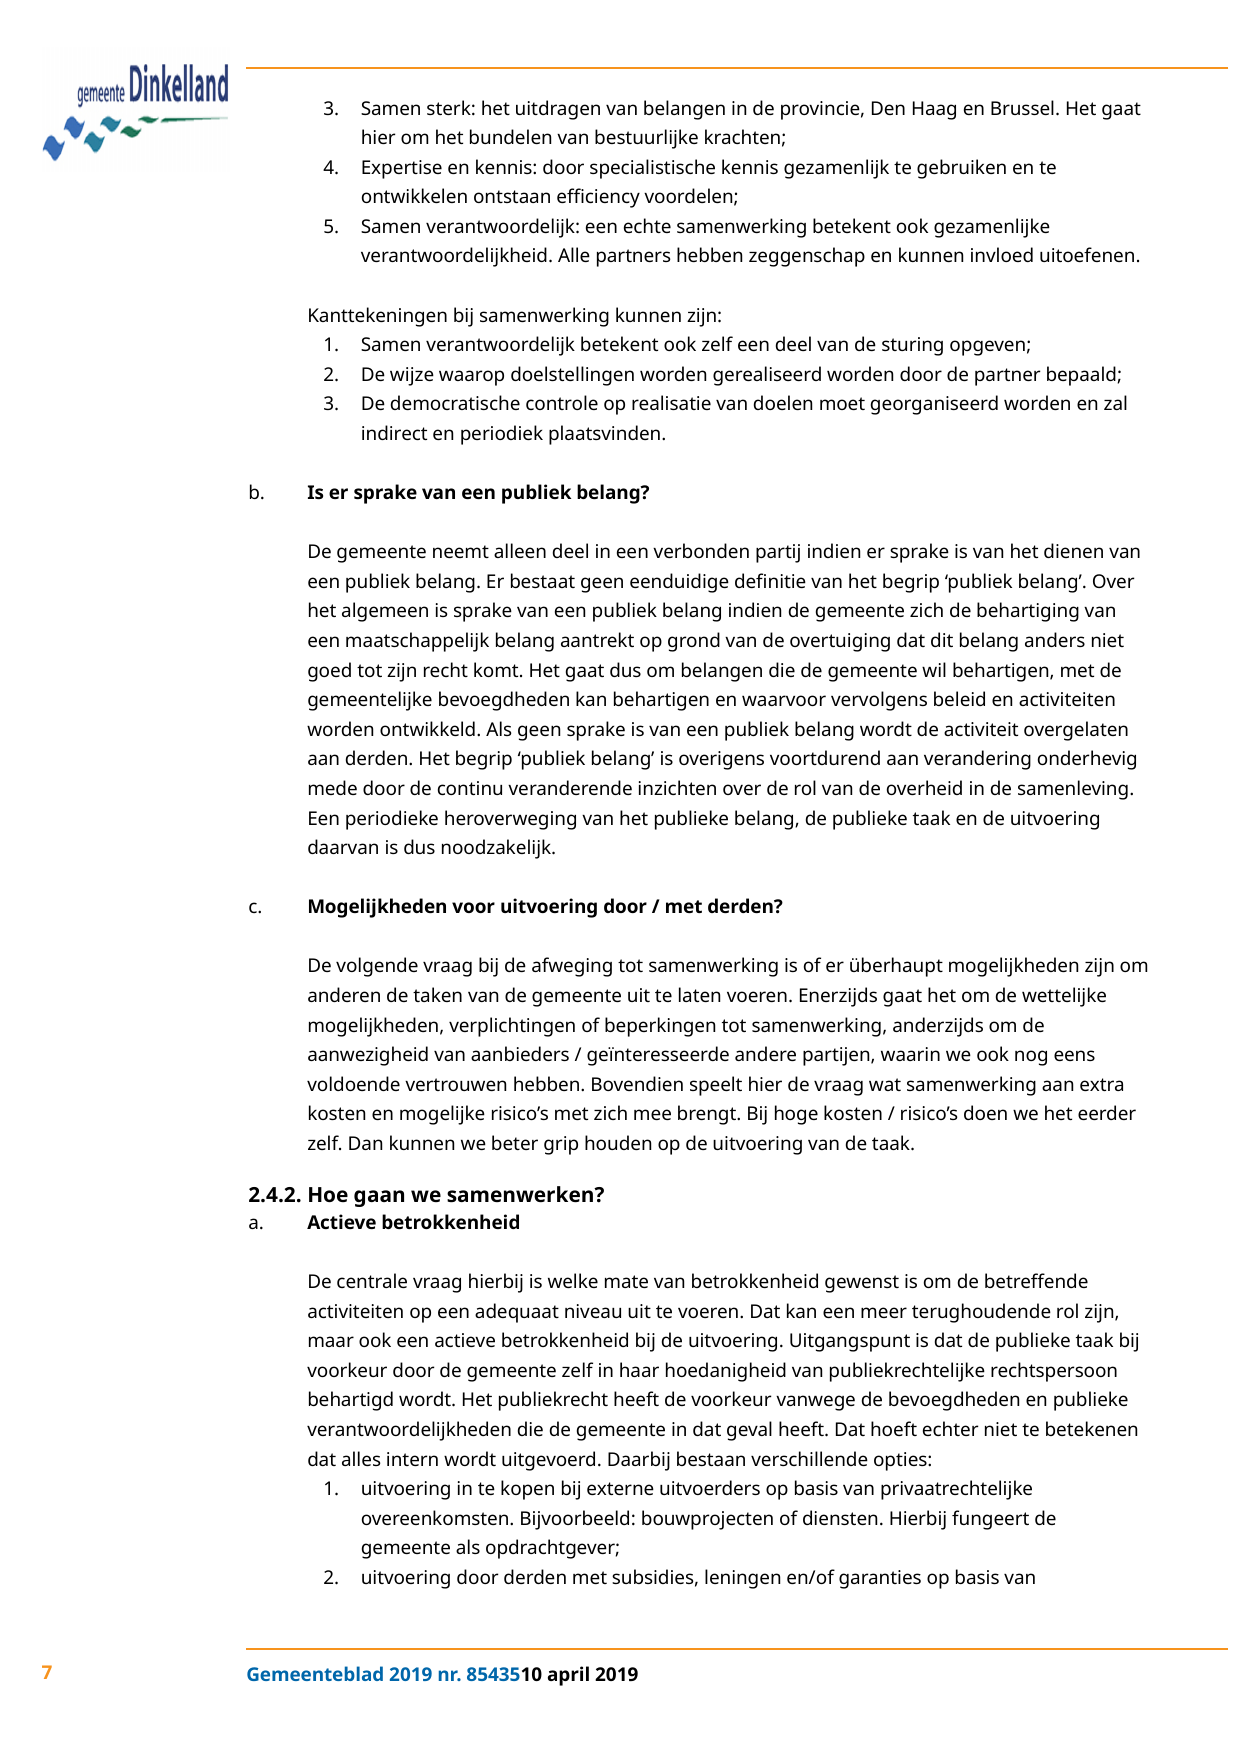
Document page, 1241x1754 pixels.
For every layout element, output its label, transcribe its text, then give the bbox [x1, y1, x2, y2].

list Samen sterk: het uitdragen van belangen in de provincie, Den Haag en Brussel. Het gaat hier om het bundelen van bestuurlijke krachten; [323, 95, 1152, 150]
picture [41, 47, 231, 172]
list De centrale vraag hierbij is welke mate van betrokkenheid gewenst is om de betreffende activiteiten op een adequaat niveau uit te voeren. Dat kan een meer terughoudende rol zijn, maar ook een actieve betrokkenheid bij de uitvoering. Uitgangspunt is dat de publieke taak bij voorkeur door de gemeente zelf in haar hoedanigheid van publiekrechtelijke rechtspersoon behartigd wordt. Het publiekrecht heeft de voorkeur vanwege de bevoegdheden en publieke verantwoordelijkheden die de gemeente in dat geval heeft. Dat hoeft echter niet te betekenen dat alles intern wordt uitgevoerd. Daarbij bestaan verschillende opties: [248, 1268, 1152, 1471]
list De wijze waarop doelstellingen worden gerealiseerd worden door de partner bepaald; [323, 361, 1152, 387]
list De democratische controle op realisatie van doelen moet georganiseerd worden en zal indirect en periodiek plaatsvinden. [323, 391, 1152, 446]
text 2.4.2. Hoe gaan we samenwerken? [248, 1181, 1152, 1209]
list Mogelijkheden voor uitvoering door / met derden? [248, 893, 1152, 919]
list De gemeente neemt alleen deel in een verbonden partij indien er sprake is van het dienen van een publiek belang. Er bestaat geen eenduidige definitie van het begrip ‘publiek belang’. Over het algemeen is sprake van een publiek belang indien de gemeente zich de behartiging van een maatschappelijk belang aantrekt op grond van de overtuiging dat dit belang anders niet goed tot zijn recht komt. Het gaat dus om belangen die de gemeente wil behartigen, met de gemeentelijke bevoegdheden kan behartigen en waarvoor vervolgens beleid en activiteiten worden ontwikkeld. Als geen sprake is van een publiek belang wordt de activiteit overgelaten aan derden. Het begrip ‘publiek belang’ is overigens voortdurend aan verandering onderhevig mede door de continu veranderende inzichten over de rol van de overheid in de samenleving. Een periodieke heroverweging van het publieke belang, de publieke taak en de uitvoering daarvan is dus noodzakelijk. [248, 538, 1152, 860]
list Expertise en kennis: door specialistische kennis gezamenlijk te gebruiken en te ontwikkelen ontstaan efficiency voordelen; [323, 154, 1152, 209]
list Actieve betrokkenheid [248, 1209, 1152, 1235]
list Samen verantwoordelijk betekent ook zelf een deel van de sturing opgeven; [323, 331, 1152, 357]
list De volgende vraag bij de afweging tot samenwerking is of er überhaupt mogelijkheden zijn om anderen de taken van de gemeente uit te laten voeren. Enerzijds gaat het om de wettelijke mogelijkheden, verplichtingen of beperkingen tot samenwerking, anderzijds om de aanwezigheid van aanbieders / geïnteresseerde andere partijen, waarin we ook nog eens voldoende vertrouwen hebben. Bovendien speelt hier de vraag wat samenwerking aan extra kosten en mogelijke risico’s met zich mee brengt. Bij hoge kosten / risico’s doen we het eerder zelf. Dan kunnen we beter grip houden op de uitvoering van de taak. [248, 953, 1152, 1156]
list Samen verantwoordelijk: een echte samenwerking betekent ook gezamenlijke verantwoordelijkheid. Alle partners hebben zeggenschap en kunnen invloed uitoefenen. [323, 213, 1152, 268]
list uitvoering in te kopen bij externe uitvoerders op basis van privaatrechtelijke overeenkomsten. Bijvoorbeeld: bouwprojecten of diensten. Hierbij fungeert de gemeente als opdrachtgever; [323, 1475, 1152, 1560]
list uitvoering door derden met subsidies, leningen en/of garanties op basis van [323, 1564, 1152, 1590]
list Is er sprake van een publiek belang? [248, 479, 1152, 505]
list Kanttekeningen bij samenwerking kunnen zijn: [248, 302, 1152, 328]
